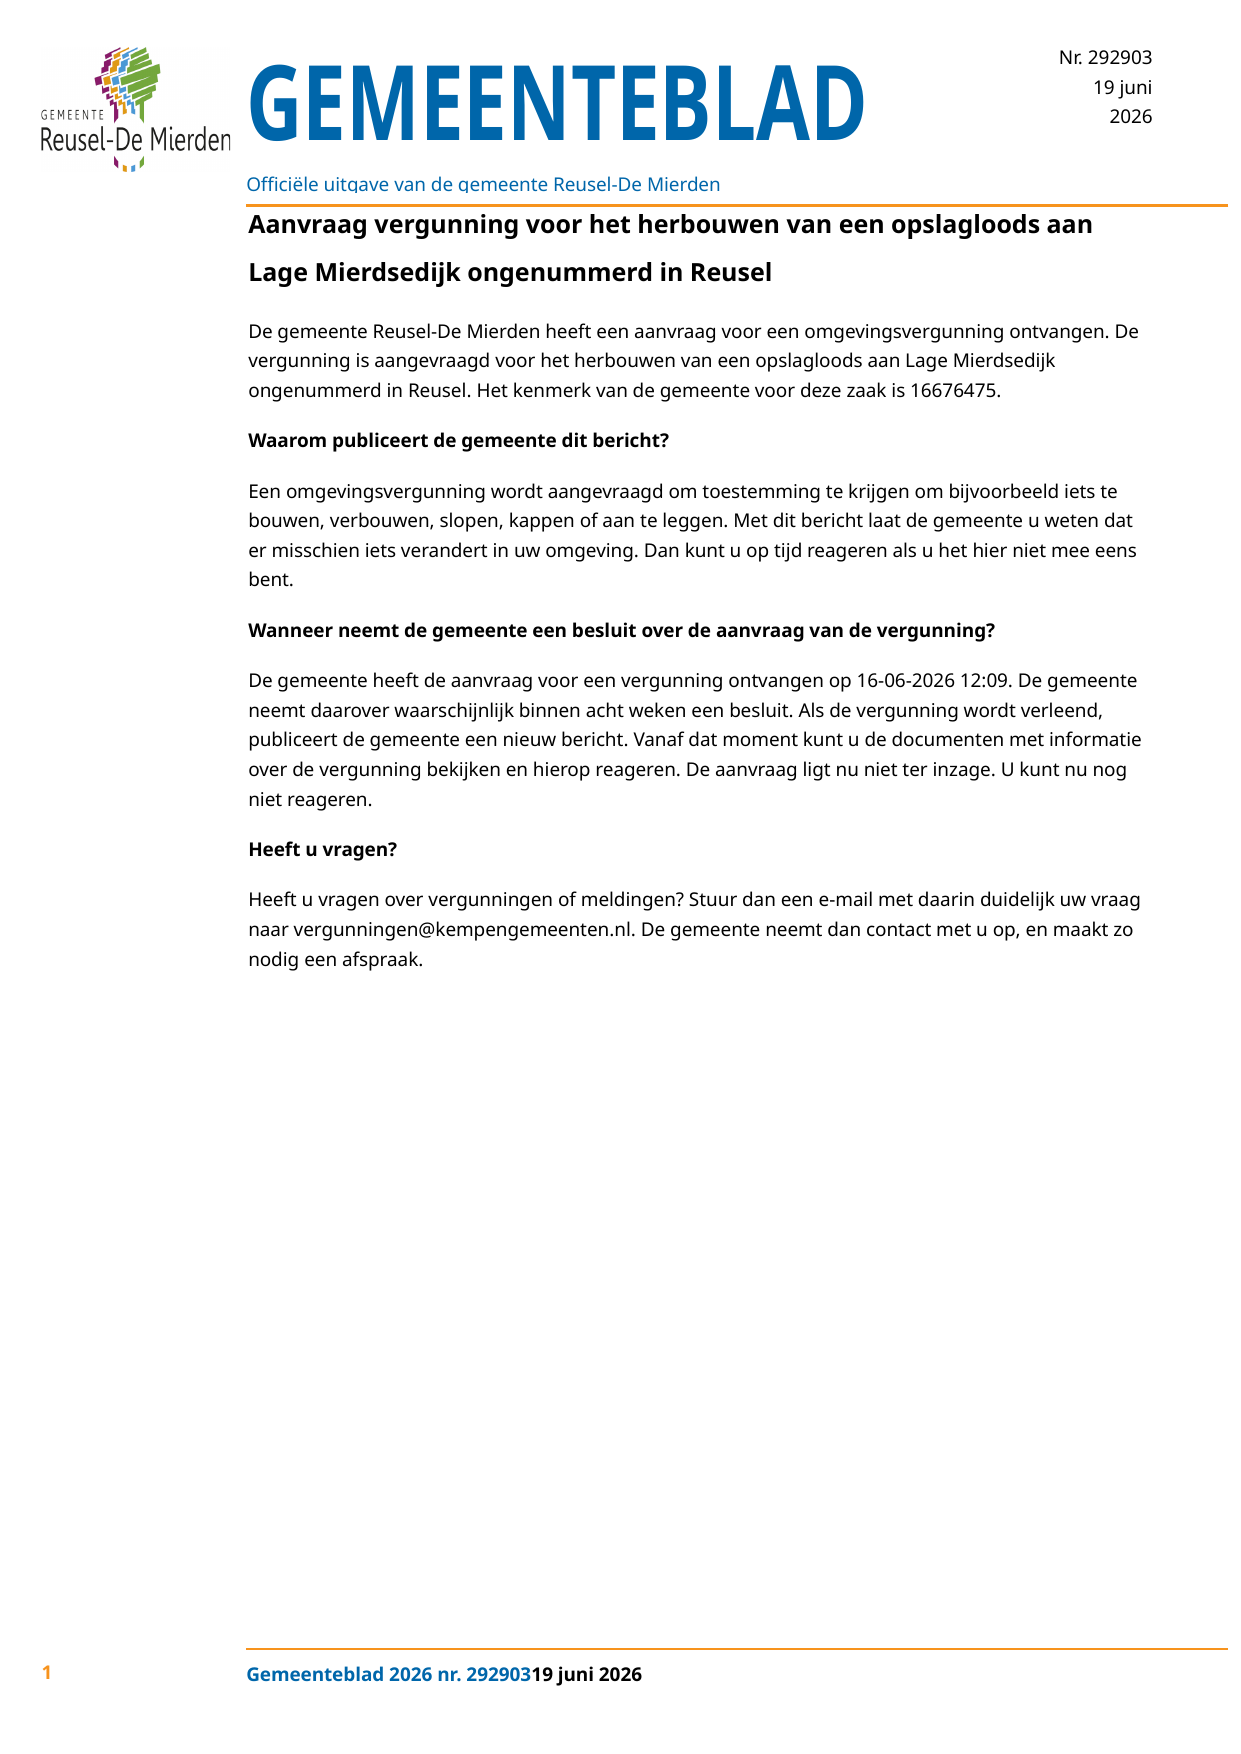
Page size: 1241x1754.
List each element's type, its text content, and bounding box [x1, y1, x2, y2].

text Waarom publiceert de gemeente dit bericht? [248, 427, 1152, 453]
text Heeft u vragen? [248, 836, 1152, 862]
text De gemeente Reusel-De Mierden heeft een aanvraag voor een omgevingsvergunning ontvangen. De vergunning is aangevraagd voor het herbouwen van een opslagloods aan Lage Mierdsedijk ongenummerd in Reusel. Het kenmerk van de gemeente voor deze zaak is 16676475. [248, 318, 1152, 403]
text Wanneer neemt de gemeente een besluit over de aanvraag van de vergunning? [248, 617, 1152, 643]
text De gemeente heeft de aanvraag voor een vergunning ontvangen op 16-06-2026 12:09. De gemeente neemt daarover waarschijnlijk binnen acht weken een besluit. Als de vergunning wordt verleend, publiceert de gemeente een nieuw bericht. Vanaf dat moment kunt u de documenten met informatie over de vergunning bekijken en hierop reageren. De aanvraag ligt nu niet ter inzage. U kunt nu nog niet reageren. [248, 667, 1152, 812]
picture [41, 47, 231, 172]
text Een omgevingsvergunning wordt aangevraagd om toestemming te krijgen om bijvoorbeeld iets te bouwen, verbouwen, slopen, kappen of aan te leggen. Met dit bericht laat de gemeente u weten dat er misschien iets verandert in uw omgeving. Dan kunt u op tijd reageren als u het hier niet mee eens bent. [248, 478, 1152, 592]
text Aanvraag vergunning voor het herbouwen van een opslagloods aan Lage Mierdsedijk ongenummerd in Reusel [248, 207, 1152, 288]
text Heeft u vragen over vergunningen of meldingen? Stuur dan een e-mail met daarin duidelijk uw vraag naar vergunningen@kempengemeenten.nl. De gemeente neemt dan contact met u op, en maakt zo nodig een afspraak. [248, 887, 1152, 972]
